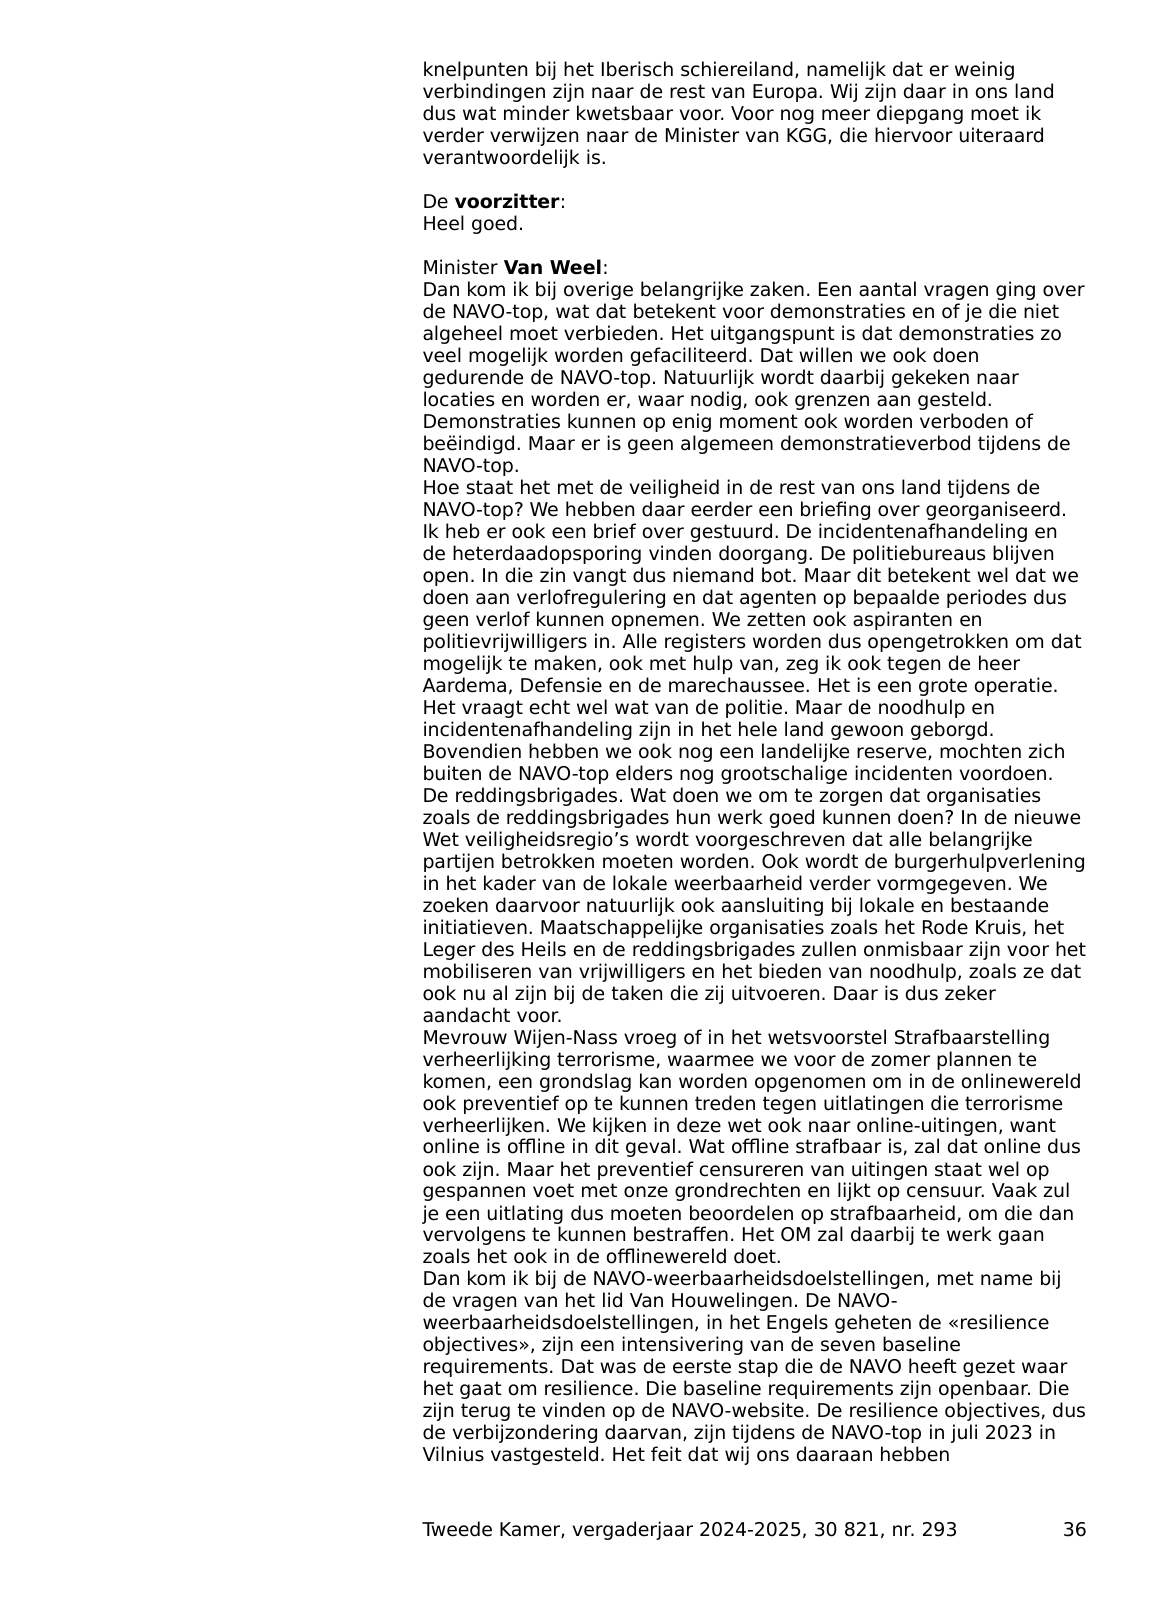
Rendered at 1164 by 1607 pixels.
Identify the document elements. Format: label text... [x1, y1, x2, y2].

text De reddingsbrigades. Wat doen we om te zorgen dat organisaties zoals de reddingsbrigades hun werk goed kunnen doen? In de nieuwe Wet veiligheidsregio’s wordt voorgeschreven dat alle belangrijke partijen betrokken moeten worden. Ook wordt de burgerhulpverlening in het kader van de lokale weerbaarheid verder vormgegeven. We zoeken daarvoor natuurlijk ook aansluiting bij lokale en bestaande initiatieven. Maatschappelijke organisaties zoals het Rode Kruis, het Leger des Heils en de reddingsbrigades zullen onmisbaar zijn voor het mobiliseren van vrijwilligers en het bieden van noodhulp, zoals ze dat ook nu al zijn bij de taken die zij uitvoeren. Daar is dus zeker aandacht voor. [422, 785, 1087, 1027]
text Dan kom ik bij de NAVO-weerbaarheidsdoelstellingen, met name bij de vragen van het lid Van Houwelingen. De NAVO-weerbaarheidsdoelstellingen, in het Engels geheten de «resilience objectives», zijn een intensivering van de seven baseline requirements. Dat was de eerste stap die de NAVO heeft gezet waar het gaat om resilience. Die baseline requirements zijn openbaar. Die zijn terug te vinden op de NAVO-website. De resilience objectives, dus de verbijzondering daarvan, zijn tijdens de NAVO-top in juli 2023 in Vilnius vastgesteld. Het feit dat wij ons daaraan hebben [422, 1268, 1087, 1466]
text De voorzitter: [422, 191, 1087, 213]
text Minister Van Weel: [422, 257, 1087, 279]
text Mevrouw Wijen-Nass vroeg of in het wetsvoorstel Strafbaarstelling verheerlijking terrorisme, waarmee we voor de zomer plannen te komen, een grondslag kan worden opgenomen om in de onlinewereld ook preventief op te kunnen treden tegen uitlatingen die terrorisme verheerlijken. We kijken in deze wet ook naar online-uitingen, want online is offline in dit geval. Wat offline strafbaar is, zal dat online dus ook zijn. Maar het preventief censureren van uitingen staat wel op gespannen voet met onze grondrechten en lijkt op censuur. Vaak zul je een uitlating dus moeten beoordelen op strafbaarheid, om die dan vervolgens te kunnen bestraffen. Het OM zal daarbij te werk gaan zoals het ook in de offlinewereld doet. [422, 1027, 1087, 1268]
text knelpunten bij het Iberisch schiereiland, namelijk dat er weinig verbindingen zijn naar de rest van Europa. Wij zijn daar in ons land dus wat minder kwetsbaar voor. Voor nog meer diepgang moet ik verder verwijzen naar de Minister van KGG, die hiervoor uiteraard verantwoordelijk is. [422, 59, 1087, 169]
text Hoe staat het met de veiligheid in de rest van ons land tijdens de NAVO-top? We hebben daar eerder een briefing over georganiseerd. Ik heb er ook een brief over gestuurd. De incidentenafhandeling en de heterdaadopsporing vinden doorgang. De politiebureaus blijven open. In die zin vangt dus niemand bot. Maar dit betekent wel dat we doen aan verlofregulering en dat agenten op bepaalde periodes dus geen verlof kunnen opnemen. We zetten ook aspiranten en politievrijwilligers in. Alle registers worden dus opengetrokken om dat mogelijk te maken, ook met hulp van, zeg ik ook tegen de heer Aardema, Defensie en de marechaussee. Het is een grote operatie. Het vraagt echt wel wat van de politie. Maar de noodhulp en incidentenafhandeling zijn in het hele land gewoon geborgd. Bovendien hebben we ook nog een landelijke reserve, mochten zich buiten de NAVO-top elders nog grootschalige incidenten voordoen. [422, 477, 1087, 785]
text Heel goed. [422, 213, 1087, 235]
text Dan kom ik bij overige belangrijke zaken. Een aantal vragen ging over de NAVO-top, wat dat betekent voor demonstraties en of je die niet algeheel moet verbieden. Het uitgangspunt is dat demonstraties zo veel mogelijk worden gefaciliteerd. Dat willen we ook doen gedurende de NAVO-top. Natuurlijk wordt daarbij gekeken naar locaties en worden er, waar nodig, ook grenzen aan gesteld. Demonstraties kunnen op enig moment ook worden verboden of beëindigd. Maar er is geen algemeen demonstratieverbod tijdens de NAVO-top. [422, 279, 1087, 477]
